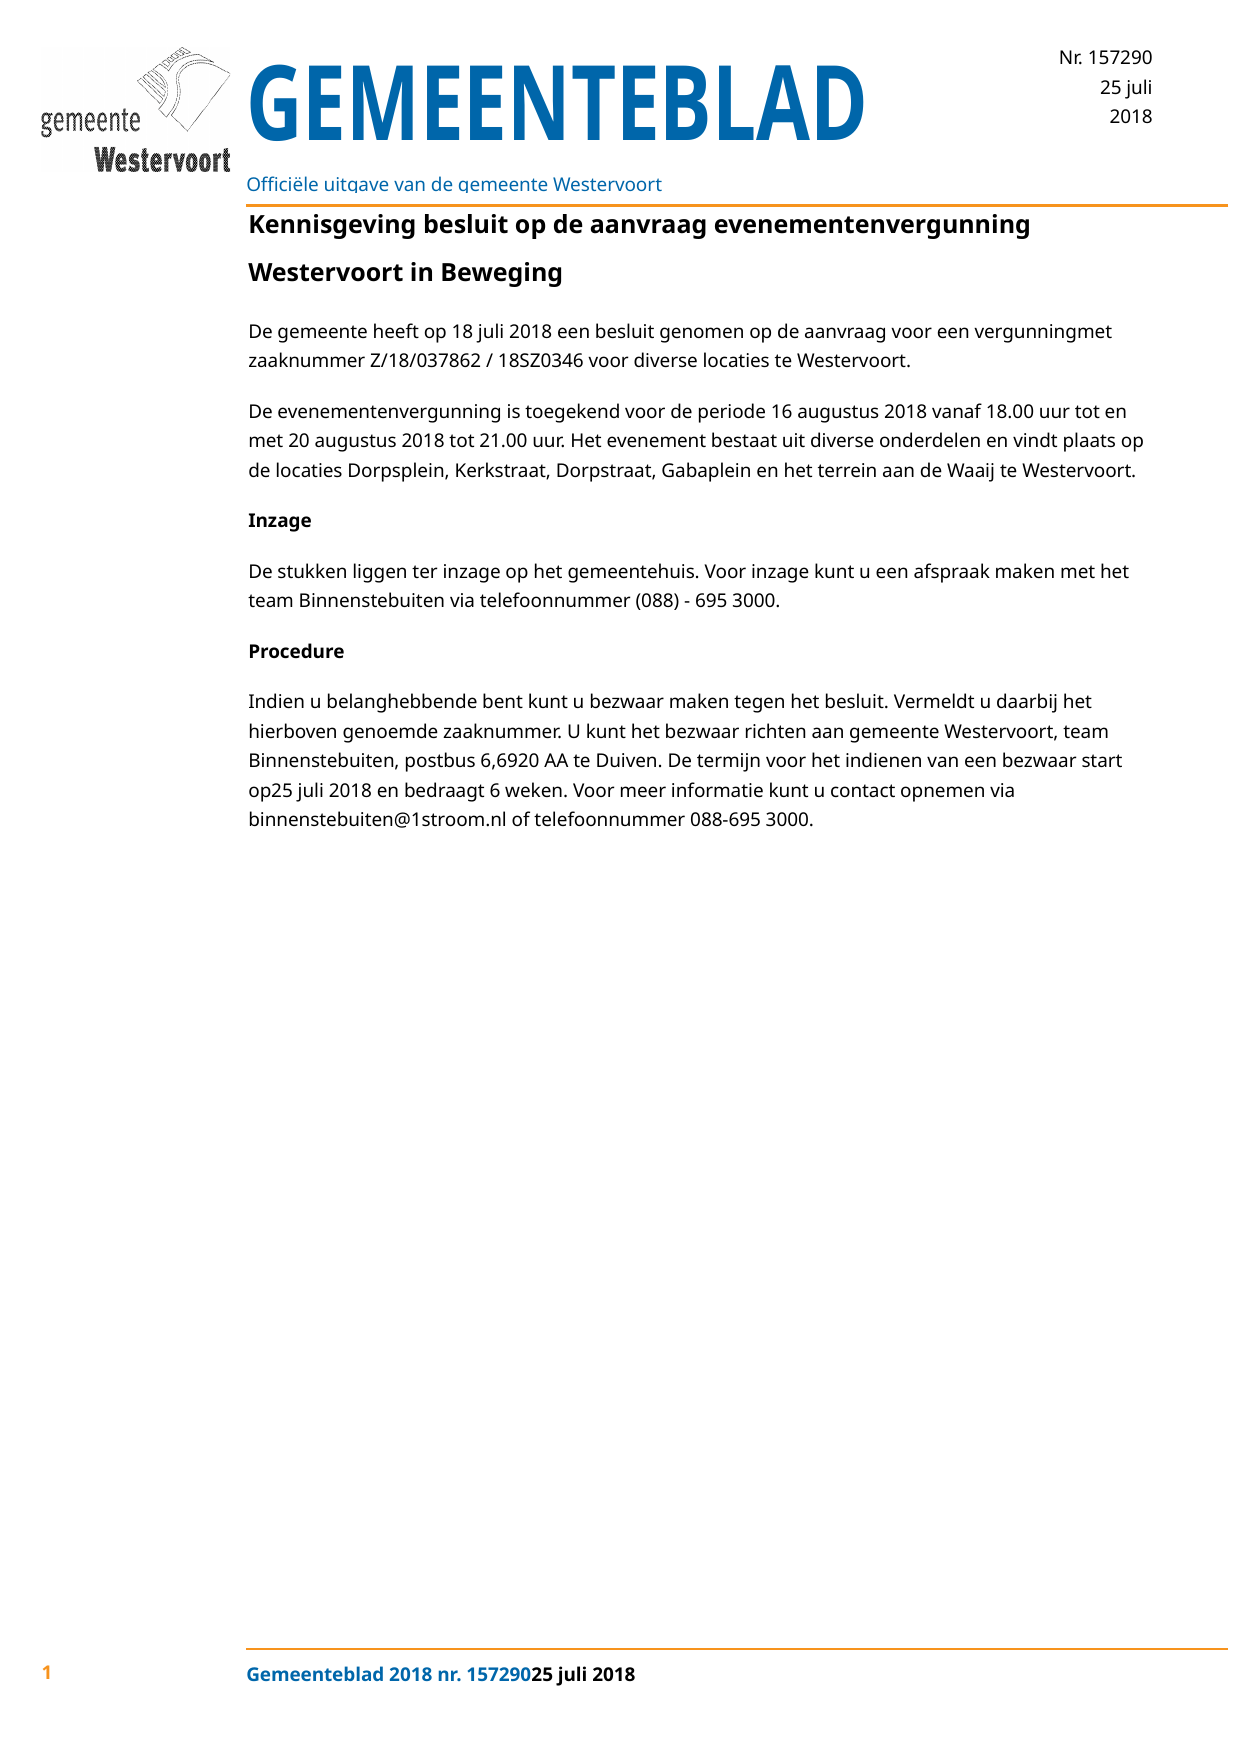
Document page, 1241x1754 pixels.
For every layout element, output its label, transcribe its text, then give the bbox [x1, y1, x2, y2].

text Kennisgeving besluit op de aanvraag evenementenvergunning Westervoort in Beweging [248, 207, 1152, 288]
text De evenementenvergunning is toegekend voor de periode 16 augustus 2018 vanaf 18.00 uur tot en met 20 augustus 2018 tot 21.00 uur. Het evenement bestaat uit diverse onderdelen en vindt plaats op de locaties Dorpsplein, Kerkstraat, Dorpstraat, Gabaplein en het terrein aan de Waaij te Westervoort. [248, 398, 1152, 483]
text Inzage [248, 507, 1152, 533]
text Procedure [248, 638, 1152, 664]
text De stukken liggen ter inzage op het gemeentehuis. Voor inzage kunt u een afspraak maken met het team Binnenstebuiten via telefoonnummer (088) - 695 3000. [248, 558, 1152, 613]
picture [41, 47, 231, 172]
text De gemeente heeft op 18 juli 2018 een besluit genomen op de aanvraag voor een vergunningmet zaaknummer Z/18/037862 / 18SZ0346 voor diverse locaties te Westervoort. [248, 318, 1152, 373]
text Indien u belanghebbende bent kunt u bezwaar maken tegen het besluit. Vermeldt u daarbij het hierboven genoemde zaaknummer. U kunt het bezwaar richten aan gemeente Westervoort, team Binnenstebuiten, postbus 6,6920 AA te Duiven. De termijn voor het indienen van een bezwaar start op25 juli 2018 en bedraagt 6 weken. Voor meer informatie kunt u contact opnemen via binnenstebuiten@1stroom.nl of telefoonnummer 088-695 3000. [248, 688, 1152, 832]
